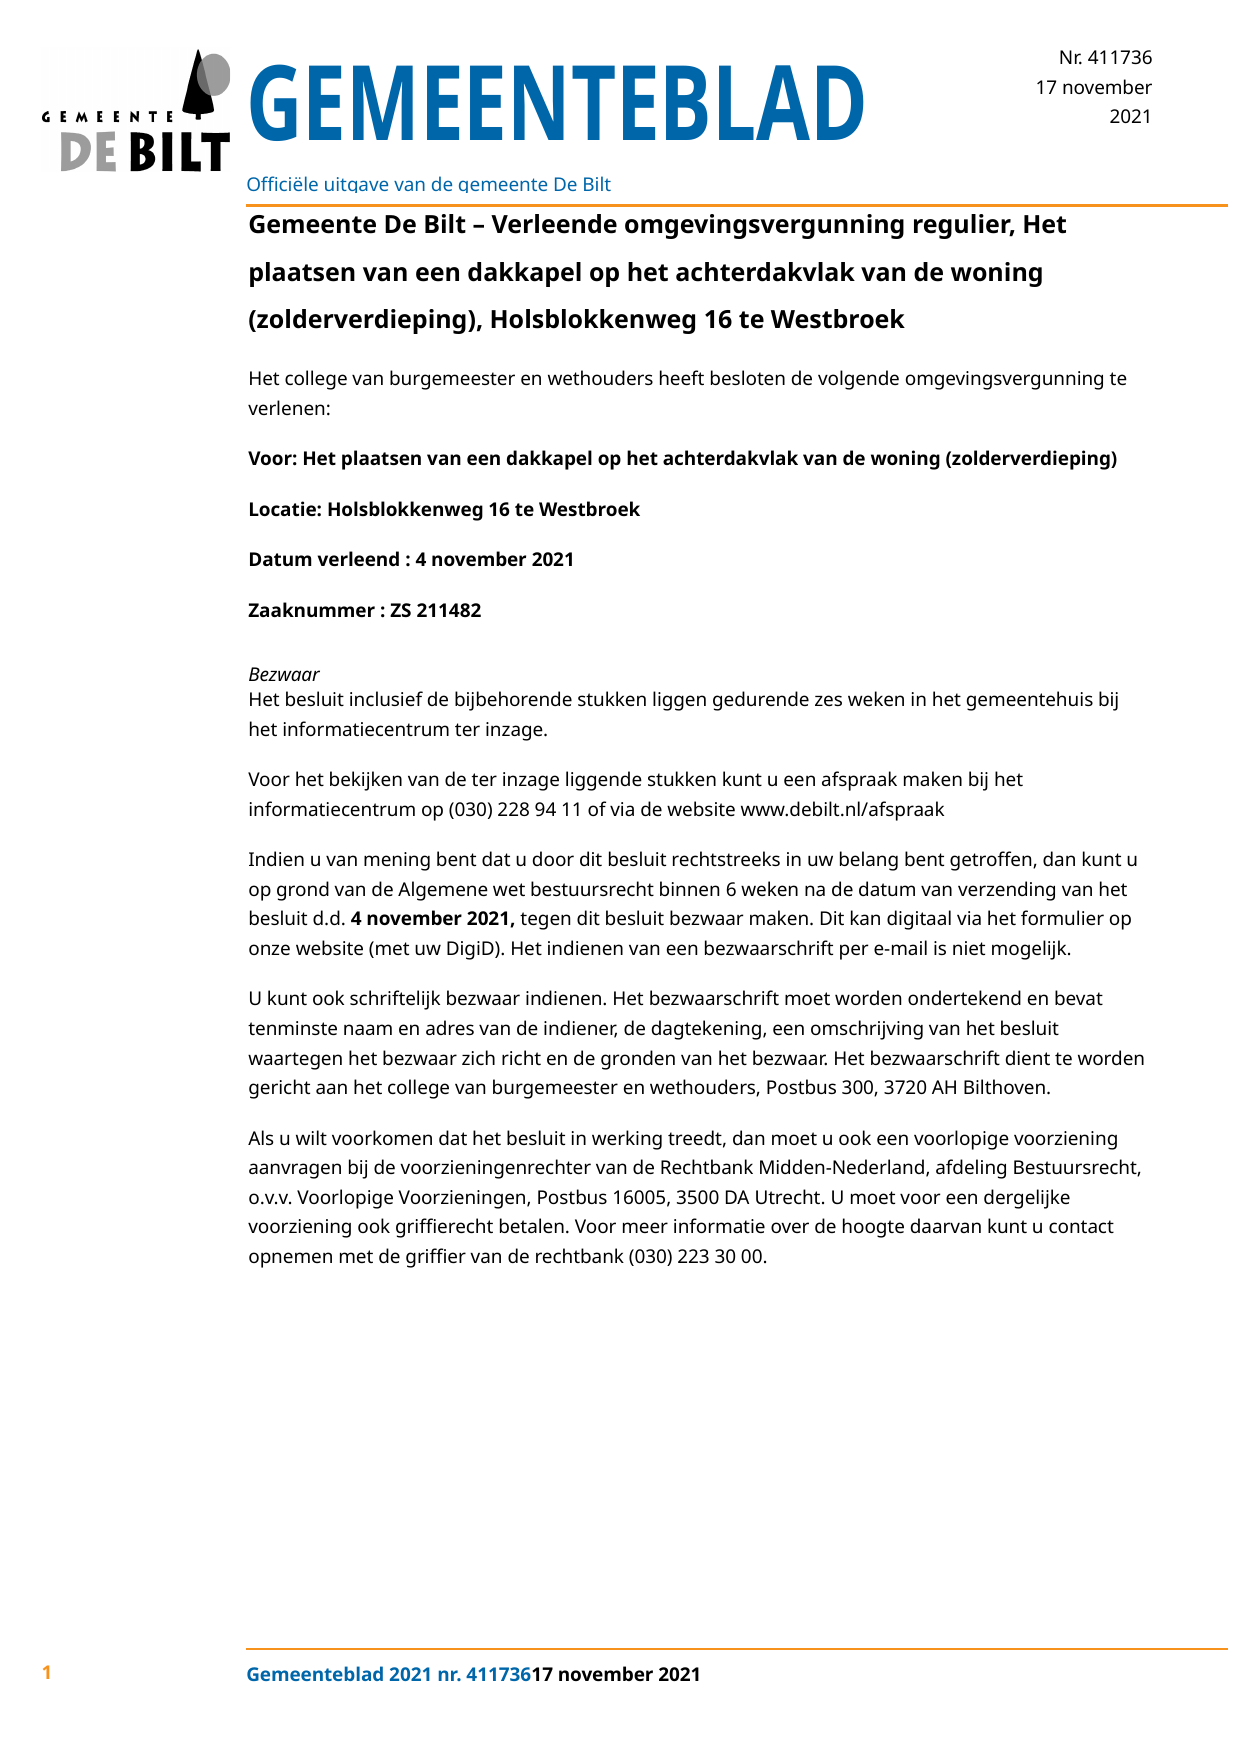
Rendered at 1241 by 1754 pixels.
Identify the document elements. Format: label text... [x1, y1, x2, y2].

text Datum verleend : 4 november 2021 [248, 546, 1152, 572]
text Locatie: Holsblokkenweg 16 te Westbroek [248, 496, 1152, 522]
text Zaaknummer : ZS 211482 [248, 597, 1152, 622]
text U kunt ook schriftelijk bezwaar indienen. Het bezwaarschrift moet worden ondertekend en bevat tenminste naam en adres van de indiener, de dagtekening, een omschrijving van het besluit waartegen het bezwaar zich richt en de gronden van het bezwaar. Het bezwaarschrift dient te worden gericht aan het college van burgemeester en wethouders, Postbus 300, 3720 AH Bilthoven. [248, 986, 1152, 1100]
text Voor: Het plaatsen van een dakkapel op het achterdakvlak van de woning (zolderverdieping) [248, 446, 1152, 471]
text Als u wilt voorkomen dat het besluit in werking treedt, dan moet u ook een voorlopige voorziening aanvragen bij de voorzieningenrechter van de Rechtbank Midden-Nederland, afdeling Bestuursrecht, o.v.v. Voorlopige Voorzieningen, Postbus 16005, 3500 DA Utrecht. U moet voor een dergelijke voorziening ook griffierecht betalen. Voor meer informatie over de hoogte daarvan kunt u contact opnemen met de griffier van de rechtbank (030) 223 30 00. [248, 1125, 1152, 1269]
text Het college van burgemeester en wethouders heeft besloten de volgende omgevingsvergunning te verlenen: [248, 366, 1152, 421]
text Bezwaar [248, 661, 1152, 686]
text Het besluit inclusief de bijbehorende stukken liggen gedurende zes weken in het gemeentehuis bij het informatiecentrum ter inzage. [248, 686, 1152, 742]
text Voor het bekijken van de ter inzage liggende stukken kunt u een afspraak maken bij het informatiecentrum op (030) 228 94 11 of via de website www.debilt.nl/afspraak [248, 766, 1152, 822]
picture [41, 47, 231, 172]
text Gemeente De Bilt – Verleende omgevingsvergunning regulier, Het plaatsen van een dakkapel op het achterdakvlak van de woning (zolderverdieping), Holsblokkenweg 16 te Westbroek [248, 207, 1152, 336]
text Indien u van mening bent dat u door dit besluit rechtstreeks in uw belang bent getroffen, dan kunt u op grond van de Algemene wet bestuursrecht binnen 6 weken na de datum van verzending van het besluit d.d. 4 november 2021, tegen dit besluit bezwaar maken. Dit kan digitaal via het formulier op onze website (met uw DigiD). Het indienen van een bezwaarschrift per e-mail is niet mogelijk. [248, 846, 1152, 961]
